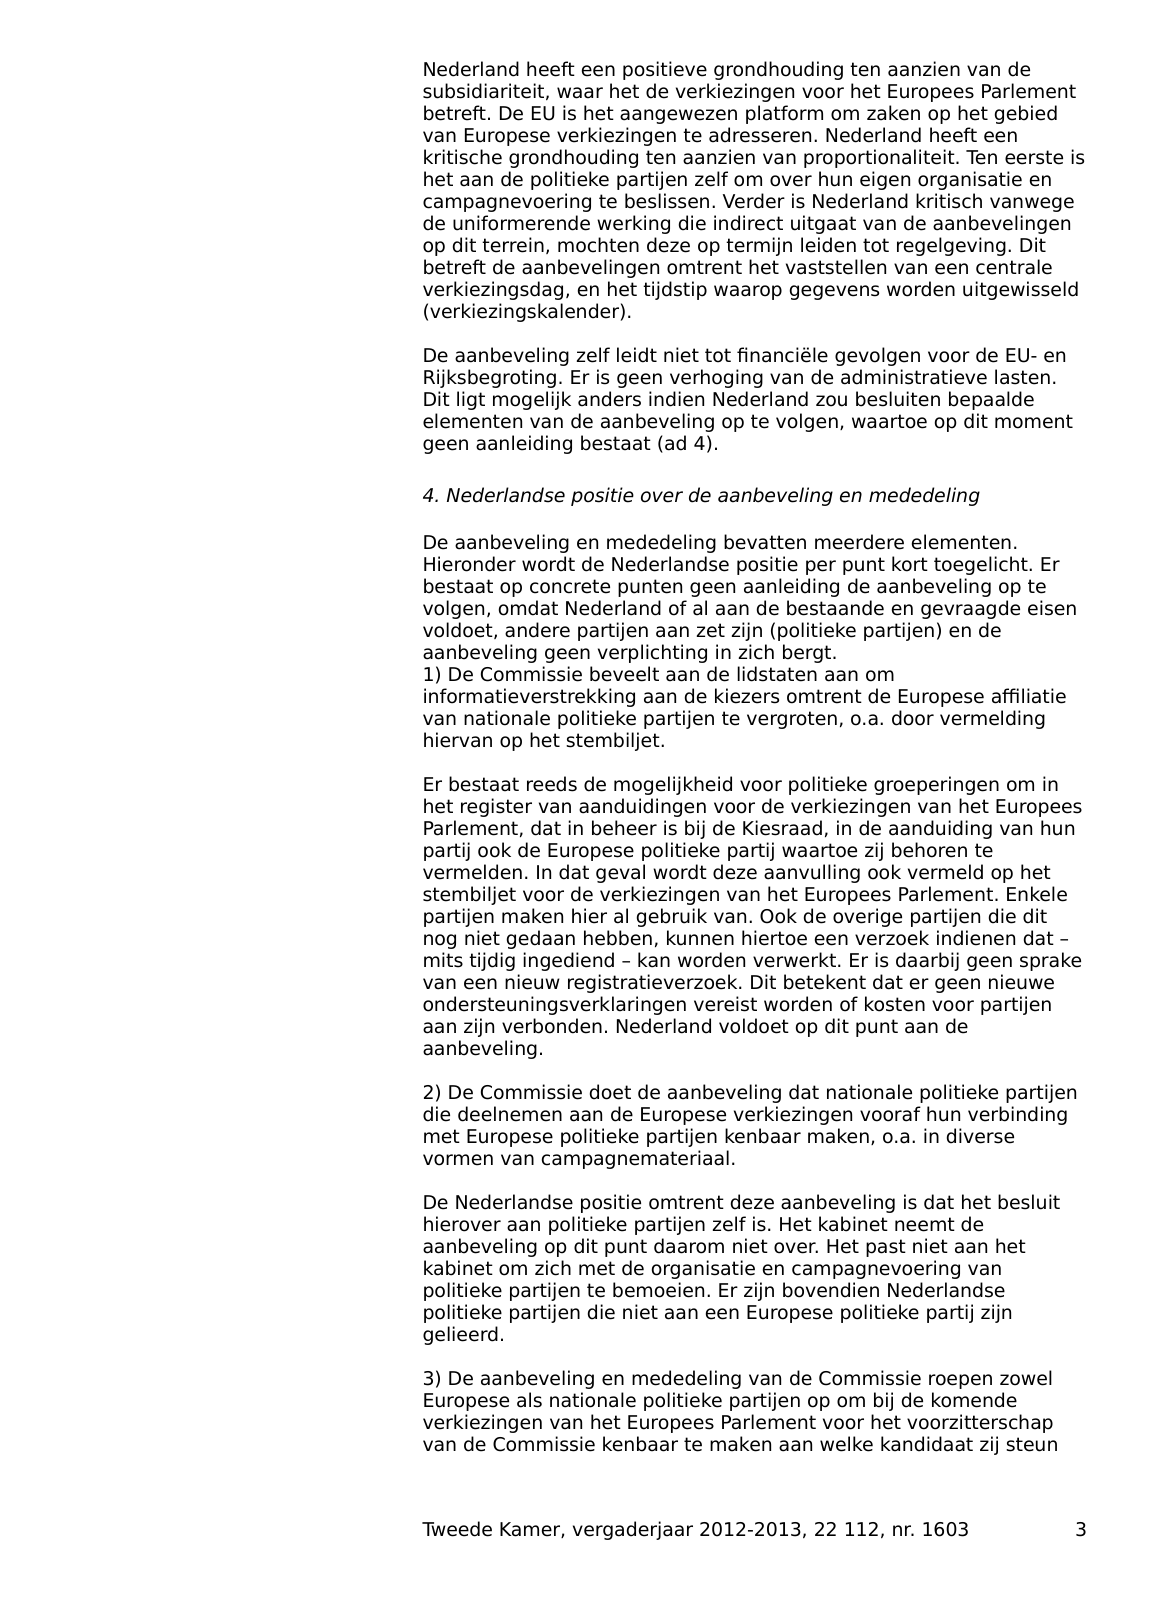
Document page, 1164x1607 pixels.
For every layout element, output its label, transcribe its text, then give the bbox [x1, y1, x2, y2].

text De aanbeveling zelf leidt niet tot financiële gevolgen voor de EU- en Rijksbegroting. Er is geen verhoging van de administratieve lasten. Dit ligt mogelijk anders indien Nederland zou besluiten bepaalde elementen van de aanbeveling op te volgen, waartoe op dit moment geen aanleiding bestaat (ad 4). [422, 345, 1087, 455]
text Er bestaat reeds de mogelijkheid voor politieke groeperingen om in het register van aanduidingen voor de verkiezingen van het Europees Parlement, dat in beheer is bij de Kiesraad, in de aanduiding van hun partij ook de Europese politieke partij waartoe zij behoren te vermelden. In dat geval wordt deze aanvulling ook vermeld op het stembiljet voor de verkiezingen van het Europees Parlement. Enkele partijen maken hier al gebruik van. Ook de overige partijen die dit nog niet gedaan hebben, kunnen hiertoe een verzoek indienen dat – mits tijdig ingediend – kan worden verwerkt. Er is daarbij geen sprake van een nieuw registratieverzoek. Dit betekent dat er geen nieuwe ondersteuningsverklaringen vereist worden of kosten voor partijen aan zijn verbonden. Nederland voldoet op dit punt aan de aanbeveling. [422, 774, 1087, 1059]
text De aanbeveling en mededeling bevatten meerdere elementen. Hieronder wordt de Nederlandse positie per punt kort toegelicht. Er bestaat op concrete punten geen aanleiding de aanbeveling op te volgen, omdat Nederland of al aan de bestaande en gevraagde eisen voldoet, andere partijen aan zet zijn (politieke partijen) en de aanbeveling geen verplichting in zich bergt. [422, 532, 1087, 664]
text 1) De Commissie beveelt aan de lidstaten aan om informatieverstrekking aan de kiezers omtrent de Europese affiliatie van nationale politieke partijen te vergroten, o.a. door vermelding hiervan op het stembiljet. [422, 664, 1087, 752]
subtitle 4. Nederlandse positie over de aanbeveling en mededeling [422, 485, 1087, 507]
text 2) De Commissie doet de aanbeveling dat nationale politieke partijen die deelnemen aan de Europese verkiezingen vooraf hun verbinding met Europese politieke partijen kenbaar maken, o.a. in diverse vormen van campagnemateriaal. [422, 1082, 1087, 1170]
text Nederland heeft een positieve grondhouding ten aanzien van de subsidiariteit, waar het de verkiezingen voor het Europees Parlement betreft. De EU is het aangewezen platform om zaken op het gebied van Europese verkiezingen te adresseren. Nederland heeft een kritische grondhouding ten aanzien van proportionaliteit. Ten eerste is het aan de politieke partijen zelf om over hun eigen organisatie en campagnevoering te beslissen. Verder is Nederland kritisch vanwege de uniformerende werking die indirect uitgaat van de aanbevelingen op dit terrein, mochten deze op termijn leiden tot regelgeving. Dit betreft de aanbevelingen omtrent het vaststellen van een centrale verkiezingsdag, en het tijdstip waarop gegevens worden uitgewisseld (verkiezingskalender). [422, 59, 1087, 323]
text 3) De aanbeveling en mededeling van de Commissie roepen zowel Europese als nationale politieke partijen op om bij de komende verkiezingen van het Europees Parlement voor het voorzitterschap van de Commissie kenbaar te maken aan welke kandidaat zij steun [422, 1368, 1087, 1456]
text De Nederlandse positie omtrent deze aanbeveling is dat het besluit hierover aan politieke partijen zelf is. Het kabinet neemt de aanbeveling op dit punt daarom niet over. Het past niet aan het kabinet om zich met de organisatie en campagnevoering van politieke partijen te bemoeien. Er zijn bovendien Nederlandse politieke partijen die niet aan een Europese politieke partij zijn gelieerd. [422, 1192, 1087, 1346]
